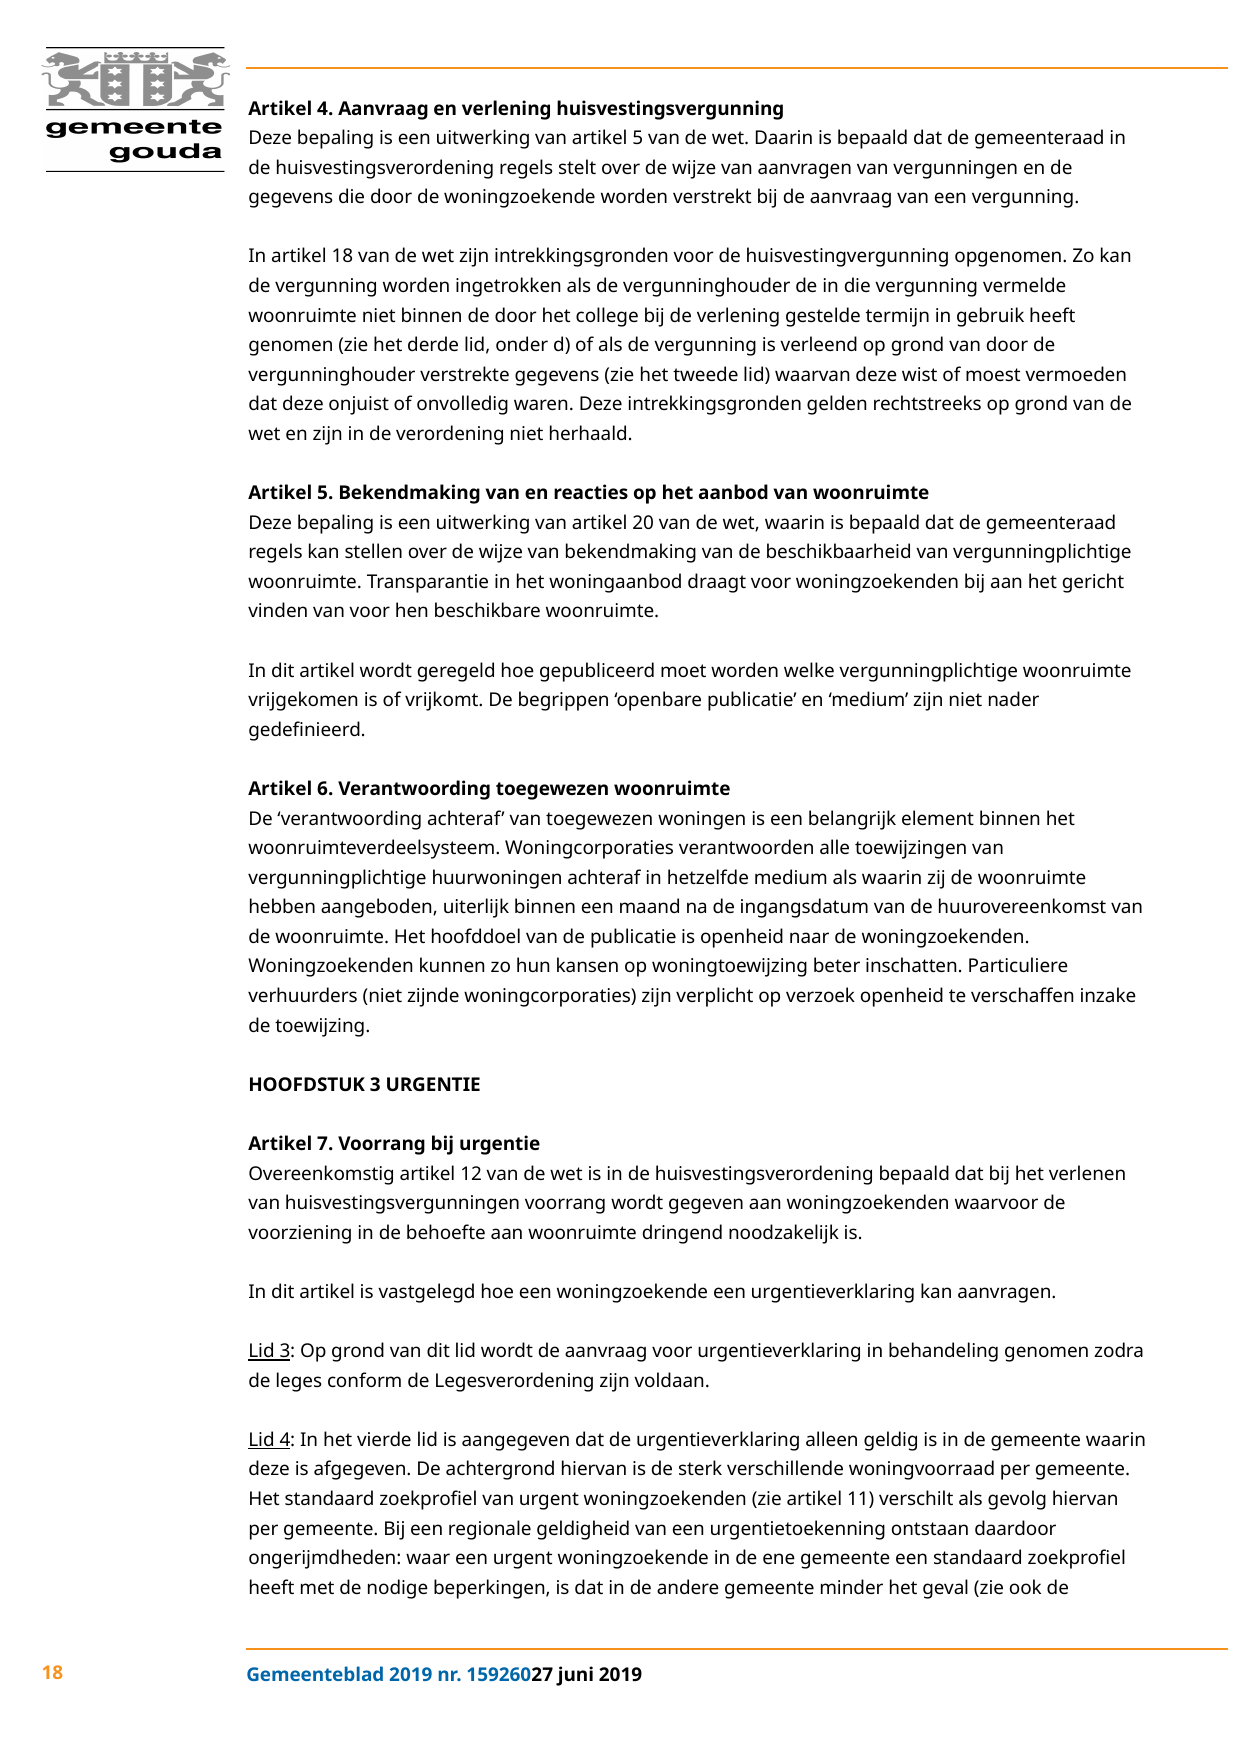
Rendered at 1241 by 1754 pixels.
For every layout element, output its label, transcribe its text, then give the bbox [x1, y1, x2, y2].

text Deze bepaling is een uitwerking van artikel 20 van de wet, waarin is bepaald dat de gemeenteraad regels kan stellen over de wijze van bekendmaking van de beschikbaarheid van vergunningplichtige woonruimte. Transparantie in het woningaanbod draagt voor woningzoekenden bij aan het gericht vinden van voor hen beschikbare woonruimte. [248, 509, 1152, 623]
text Artikel 6. Verantwoording toegewezen woonruimte [248, 775, 1152, 801]
text In artikel 18 van de wet zijn intrekkingsgronden voor de huisvestingvergunning opgenomen. Zo kan de vergunning worden ingetrokken als de vergunninghouder de in die vergunning vermelde woonruimte niet binnen de door het college bij de verlening gestelde termijn in gebruik heeft genomen (zie het derde lid, onder d) of als de vergunning is verleend op grond van door de vergunninghouder verstrekte gegevens (zie het tweede lid) waarvan deze wist of moest vermoeden dat deze onjuist of onvolledig waren. Deze intrekkingsgronden gelden rechtstreeks op grond van de wet en zijn in de verordening niet herhaald. [248, 243, 1152, 446]
text Artikel 4. Aanvraag en verlening huisvestingsvergunning [248, 95, 1152, 121]
text In dit artikel is vastgelegd hoe een woningzoekende een urgentieverklaring kan aanvragen. [248, 1278, 1152, 1304]
text Artikel 5. Bekendmaking van en reacties op het aanbod van woonruimte [248, 479, 1152, 505]
text In dit artikel wordt geregeld hoe gepubliceerd moet worden welke vergunningplichtige woonruimte vrijgekomen is of vrijkomt. De begrippen ‘openbare publicatie’ en ‘medium’ zijn niet nader gedefinieerd. [248, 657, 1152, 742]
text Artikel 7. Voorrang bij urgentie [248, 1130, 1152, 1156]
text Deze bepaling is een uitwerking van artikel 5 van de wet. Daarin is bepaald dat de gemeenteraad in de huisvestingsverordening regels stelt over de wijze van aanvragen van vergunningen en de gegevens die door de woningzoekende worden verstrekt bij de aanvraag van een vergunning. [248, 124, 1152, 209]
text Lid 4: In het vierde lid is aangegeven dat de urgentieverklaring alleen geldig is in de gemeente waarin deze is afgegeven. De achtergrond hiervan is de sterk verschillende woningvoorraad per gemeente. Het standaard zoekprofiel van urgent woningzoekenden (zie artikel 11) verschilt als gevolg hiervan per gemeente. Bij een regionale geldigheid van een urgentietoekenning ontstaan daardoor ongerijmdheden: waar een urgent woningzoekende in de ene gemeente een standaard zoekprofiel heeft met de nodige beperkingen, is dat in de andere gemeente minder het geval (zie ook de [248, 1426, 1152, 1600]
text HOOFDSTUK 3 URGENTIE [248, 1071, 1152, 1097]
text Lid 3: Op grond van dit lid wordt de aanvraag voor urgentieverklaring in behandeling genomen zodra de leges conform de Legesverordening zijn voldaan. [248, 1337, 1152, 1393]
text De ‘verantwoording achteraf’ van toegewezen woningen is een belangrijk element binnen het woonruimteverdeelsysteem. Woningcorporaties verantwoorden alle toewijzingen van vergunningplichtige huurwoningen achteraf in hetzelfde medium als waarin zij de woonruimte hebben aangeboden, uiterlijk binnen een maand na de ingangsdatum van de huurovereenkomst van de woonruimte. Het hoofddoel van de publicatie is openheid naar de woningzoekenden. Woningzoekenden kunnen zo hun kansen op woningtoewijzing beter inschatten. Particuliere verhuurders (niet zijnde woningcorporaties) zijn verplicht op verzoek openheid te verschaffen inzake de toewijzing. [248, 805, 1152, 1038]
text Overeenkomstig artikel 12 van de wet is in de huisvestingsverordening bepaald dat bij het verlenen van huisvestingsvergunningen voorrang wordt gegeven aan woningzoekenden waarvoor de voorziening in de behoefte aan woonruimte dringend noodzakelijk is. [248, 1160, 1152, 1245]
picture [41, 47, 231, 172]
